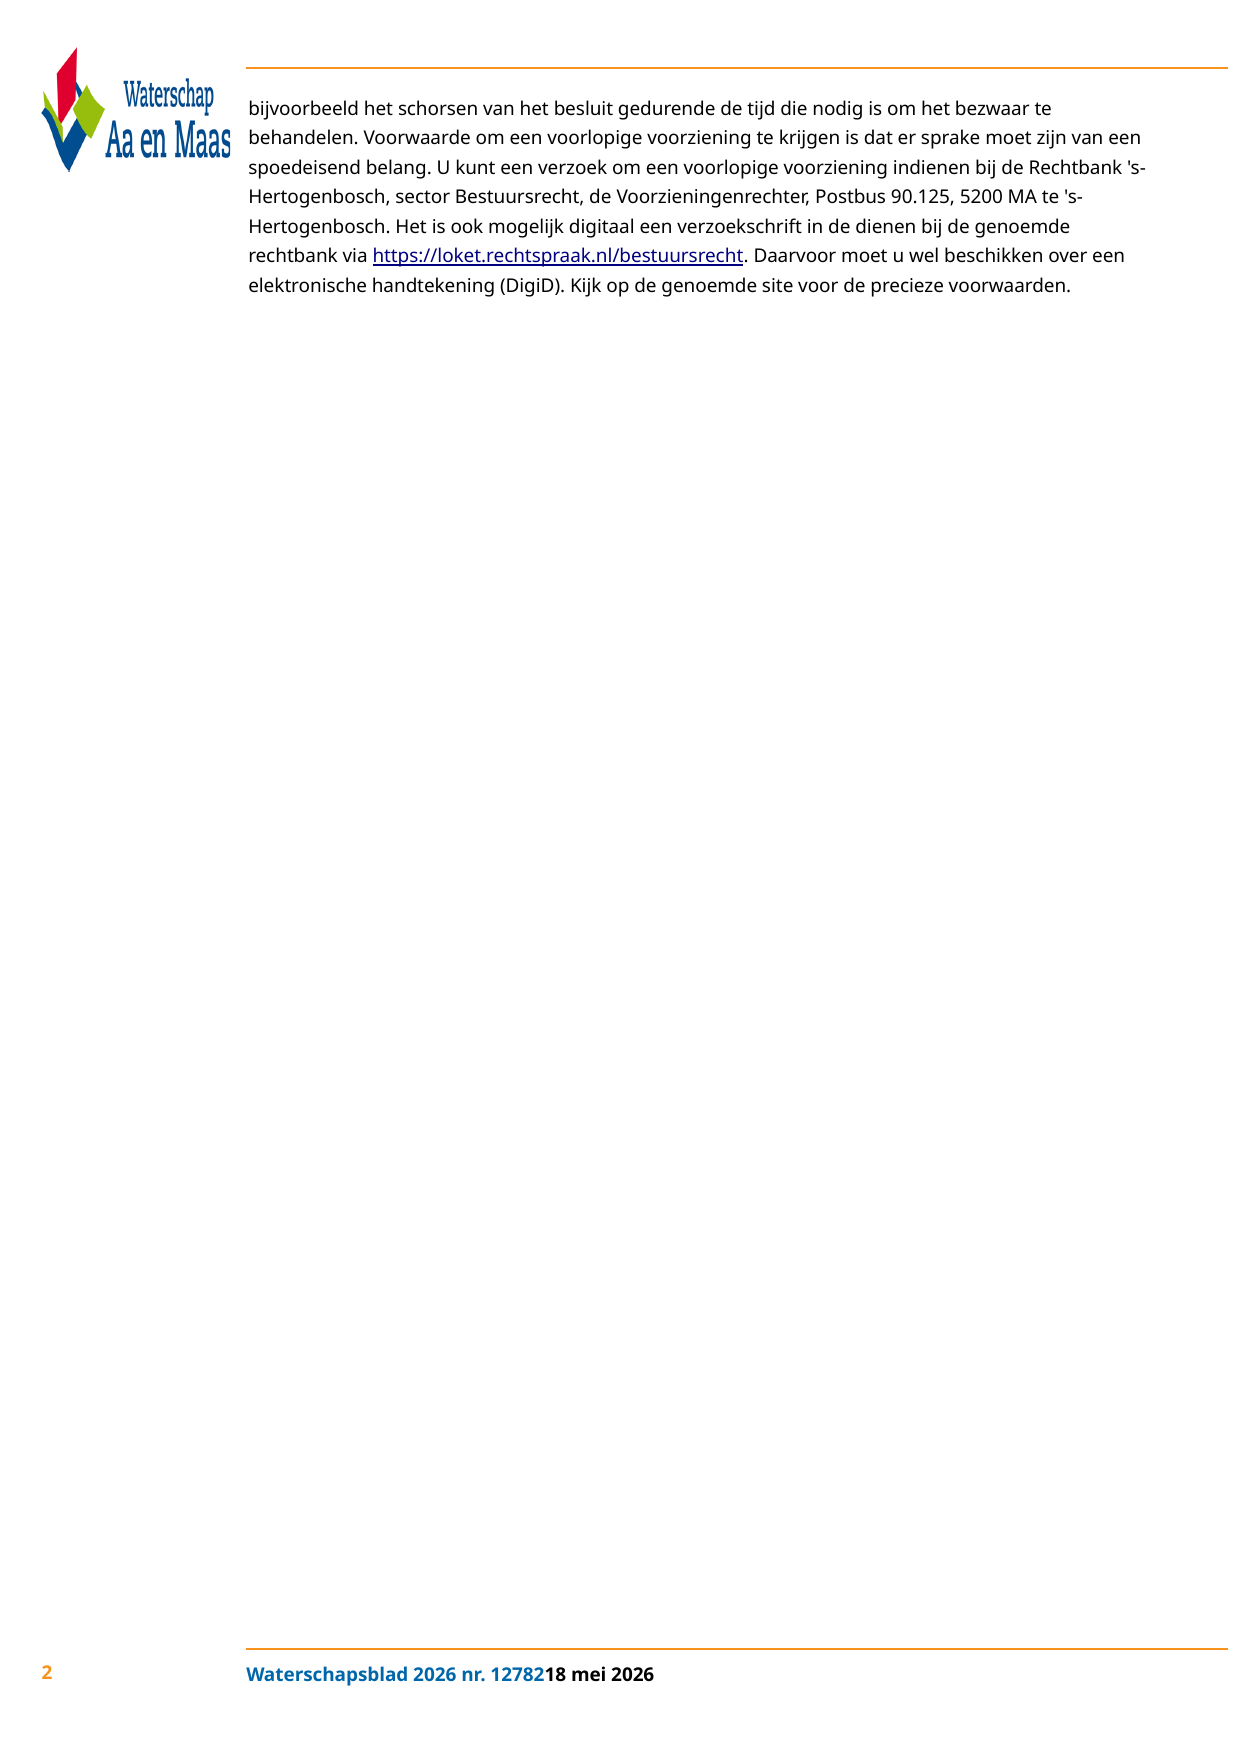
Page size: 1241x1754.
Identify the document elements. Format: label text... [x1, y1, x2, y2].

picture [41, 47, 231, 172]
text bijvoorbeeld het schorsen van het besluit gedurende de tijd die nodig is om het bezwaar te behandelen. Voorwaarde om een voorlopige voorziening te krijgen is dat er sprake moet zijn van een spoedeisend belang. U kunt een verzoek om een voorlopige voorziening indienen bij de Rechtbank 's-Hertogenbosch, sector Bestuursrecht, de Voorzieningenrechter, Postbus 90.125, 5200 MA te 's-Hertogenbosch. Het is ook mogelijk digitaal een verzoekschrift in de dienen bij de genoemde rechtbank via https://loket.rechtspraak.nl/bestuursrecht. Daarvoor moet u wel beschikken over een elektronische handtekening (DigiD). Kijk op de genoemde site voor de precieze voorwaarden. [248, 95, 1152, 298]
